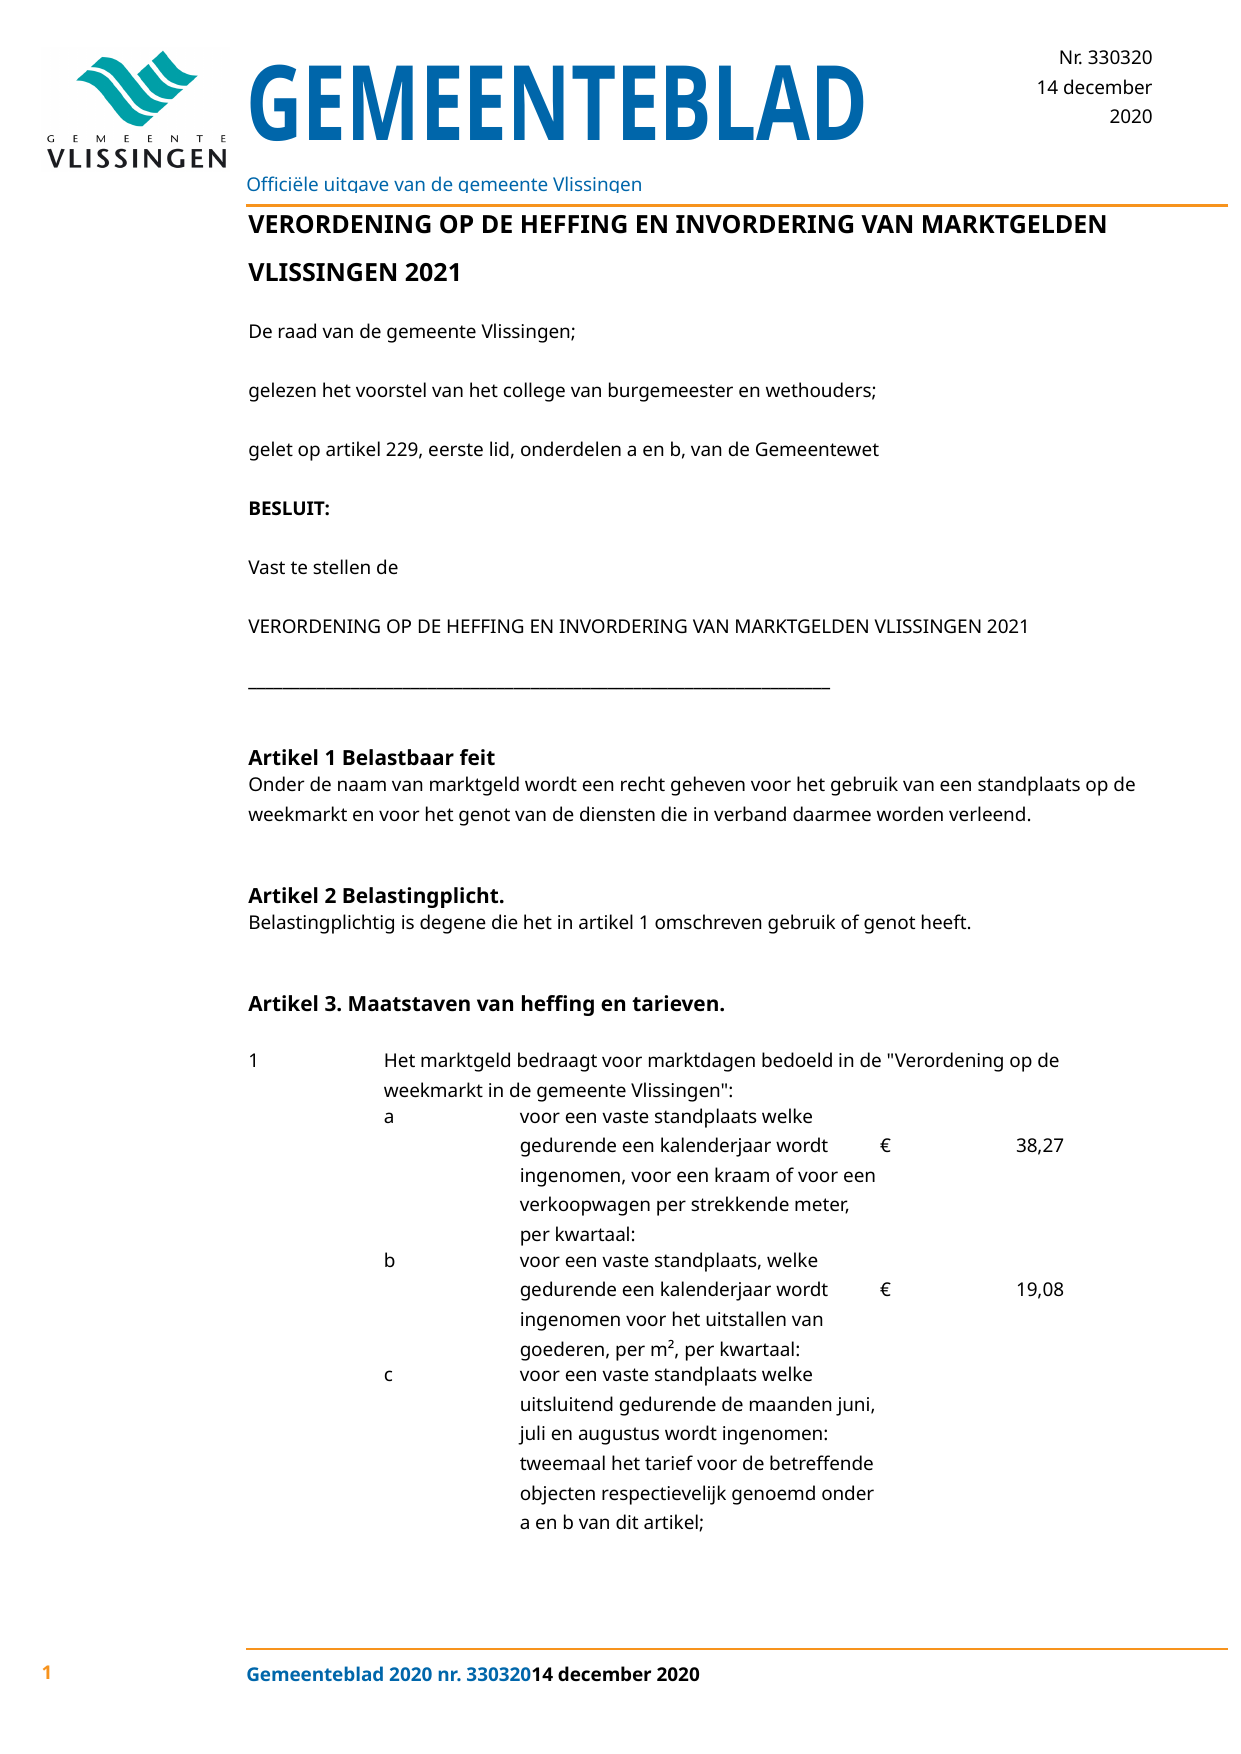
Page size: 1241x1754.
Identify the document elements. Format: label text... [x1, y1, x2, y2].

text Artikel 2 Belastingplicht. [248, 881, 1152, 909]
table_cell a [384, 1103, 519, 1247]
table_cell 38,27 [1016, 1103, 1152, 1247]
table_cell [248, 1247, 384, 1361]
table_cell voor een vaste standplaats, welke gedurende een kalenderjaar wordt ingenomen voor het uitstallen van goederen, per m², per kwartaal: [520, 1247, 880, 1361]
table_cell voor een vaste standplaats welke gedurende een kalenderjaar wordt ingenomen, voor een kraam of voor een verkoopwagen per strekkende meter, per kwartaal: [520, 1103, 880, 1247]
table_header Het marktgeld bedraagt voor marktdagen bedoeld in de "Verordening op de weekmarkt in de gemeente Vlissingen": [384, 1048, 1152, 1103]
table_cell [880, 1361, 1016, 1535]
table_header 1 [248, 1048, 384, 1103]
text Belastingplichtig is degene die het in artikel 1 omschreven gebruik of genot heeft. [248, 909, 1152, 935]
text Onder de naam van marktgeld wordt een recht geheven voor het gebruik van een standplaats op de weekmarkt en voor het genot van de diensten die in verband daarmee worden verleend. [248, 771, 1152, 827]
picture [41, 47, 231, 172]
table_cell b [384, 1247, 519, 1361]
text Artikel 3. Maatstaven van heffing en tarieven. [248, 989, 1152, 1018]
table_cell € [880, 1247, 1016, 1361]
table_cell [248, 1103, 384, 1247]
text De raad van de gemeente Vlissingen; [248, 318, 1152, 344]
text gelezen het voorstel van het college van burgemeester en wethouders; [248, 377, 1152, 403]
table_cell c [384, 1361, 519, 1535]
text VERORDENING OP DE HEFFING EN INVORDERING VAN MARKTGELDEN VLISSINGEN 2021 [248, 207, 1152, 288]
table_cell [248, 1361, 384, 1535]
text BESLUIT: [248, 495, 1152, 521]
table_cell [1016, 1361, 1152, 1535]
text VERORDENING OP DE HEFFING EN INVORDERING VAN MARKTGELDEN VLISSINGEN 2021 [248, 614, 1152, 639]
text Vast te stellen de [248, 554, 1152, 580]
table_cell € [880, 1103, 1016, 1247]
table_cell 19,08 [1016, 1247, 1152, 1361]
text Artikel 1 Belastbaar feit [248, 743, 1152, 771]
text ____________________________________________________________________ [248, 664, 1152, 693]
text gelet op artikel 229, eerste lid, onderdelen a en b, van de Gemeentewet [248, 436, 1152, 462]
table_cell voor een vaste standplaats welke uitsluitend gedurende de maanden juni, juli en augustus wordt ingenomen: tweemaal het tarief voor de betreffende objecten respectievelijk genoemd onder a en b van dit artikel; [520, 1361, 880, 1535]
